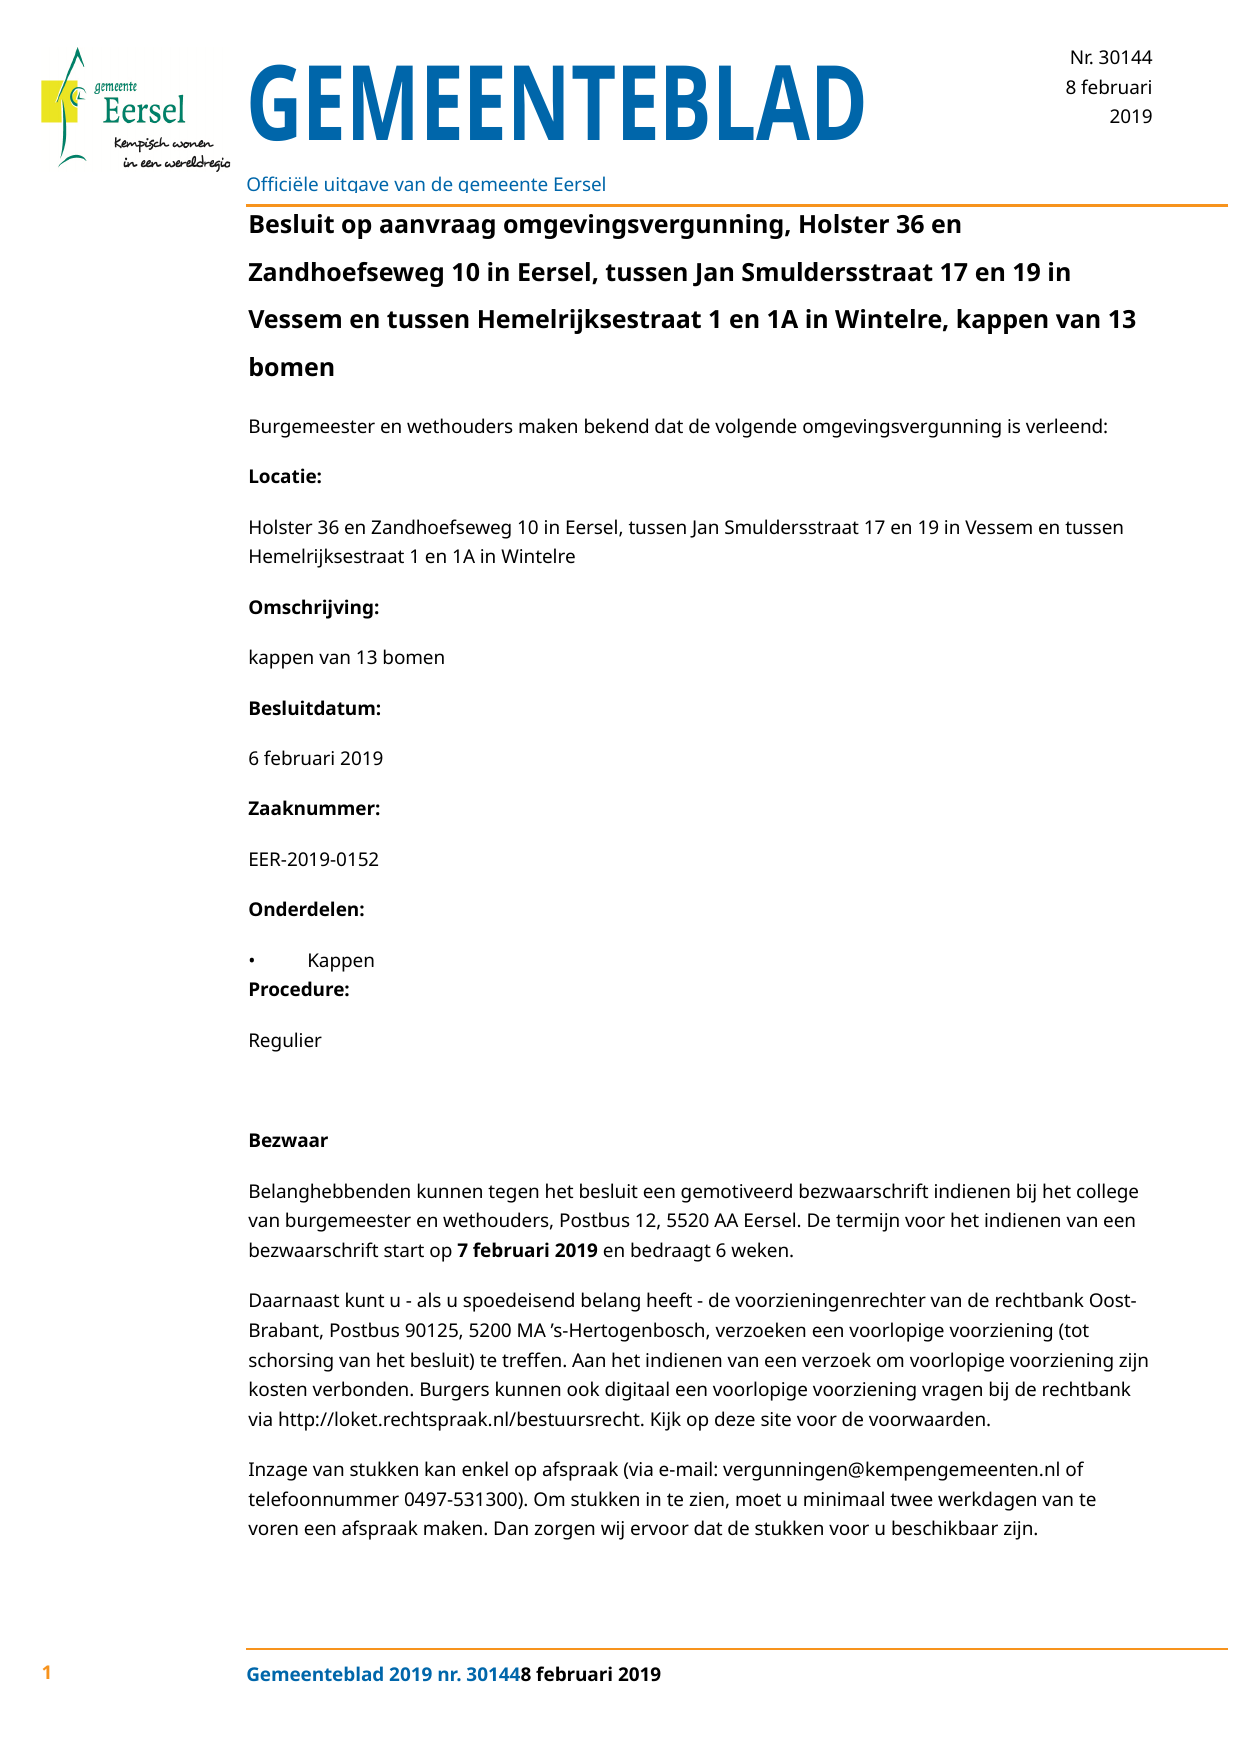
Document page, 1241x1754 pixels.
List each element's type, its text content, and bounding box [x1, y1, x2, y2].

text Procedure: [248, 976, 1152, 1002]
text 6 februari 2019 [248, 745, 1152, 771]
text Besluitdatum: [248, 695, 1152, 721]
text Zaaknummer: [248, 796, 1152, 821]
text Burgemeester en wethouders maken bekend dat de volgende omgevingsvergunning is verleend: [248, 413, 1152, 439]
text Inzage van stukken kan enkel op afspraak (via e-mail: vergunningen@kempengemeenten.nl of telefoonnummer 0497-531300). Om stukken in te zien, moet u minimaal twee werkdagen van te voren een afspraak maken. Dan zorgen wij ervoor dat de stukken voor u beschikbaar zijn. [248, 1456, 1152, 1541]
text Onderdelen: [248, 896, 1152, 922]
text Locatie: [248, 463, 1152, 489]
text Belanghebbenden kunnen tegen het besluit een gemotiveerd bezwaarschrift indienen bij het college van burgemeester en wethouders, Postbus 12, 5520 AA Eersel. De termijn voor het indienen van een bezwaarschrift start op 7 februari 2019 en bedraagt 6 weken. [248, 1178, 1152, 1263]
text Omschrijving: [248, 594, 1152, 620]
text Besluit op aanvraag omgevingsvergunning, Holster 36 en Zandhoefseweg 10 in Eersel, tussen Jan Smuldersstraat 17 en 19 in Vessem en tussen Hemelrijksestraat 1 en 1A in Wintelre, kappen van 13 bomen [248, 207, 1152, 384]
text Daarnaast kunt u - als u spoedeisend belang heeft - de voorzieningenrechter van de rechtbank Oost-Brabant, Postbus 90125, 5200 MA ’s-Hertogenbosch, verzoeken een voorlopige voorziening (tot schorsing van het besluit) te treffen. Aan het indienen van een verzoek om voorlopige voorziening zijn kosten verbonden. Burgers kunnen ook digitaal een voorlopige voorziening vragen bij de rechtbank via http://loket.rechtspraak.nl/bestuursrecht. Kijk op deze site voor de voorwaarden. [248, 1288, 1152, 1432]
text EER-2019-0152 [248, 846, 1152, 872]
text Holster 36 en Zandhoefseweg 10 in Eersel, tussen Jan Smuldersstraat 17 en 19 in Vessem en tussen Hemelrijksestraat 1 en 1A in Wintelre [248, 514, 1152, 569]
text Bezwaar [248, 1128, 1152, 1153]
list Kappen [248, 947, 1152, 973]
text kappen van 13 bomen [248, 644, 1152, 670]
text Regulier [248, 1027, 1152, 1053]
picture [41, 47, 231, 172]
